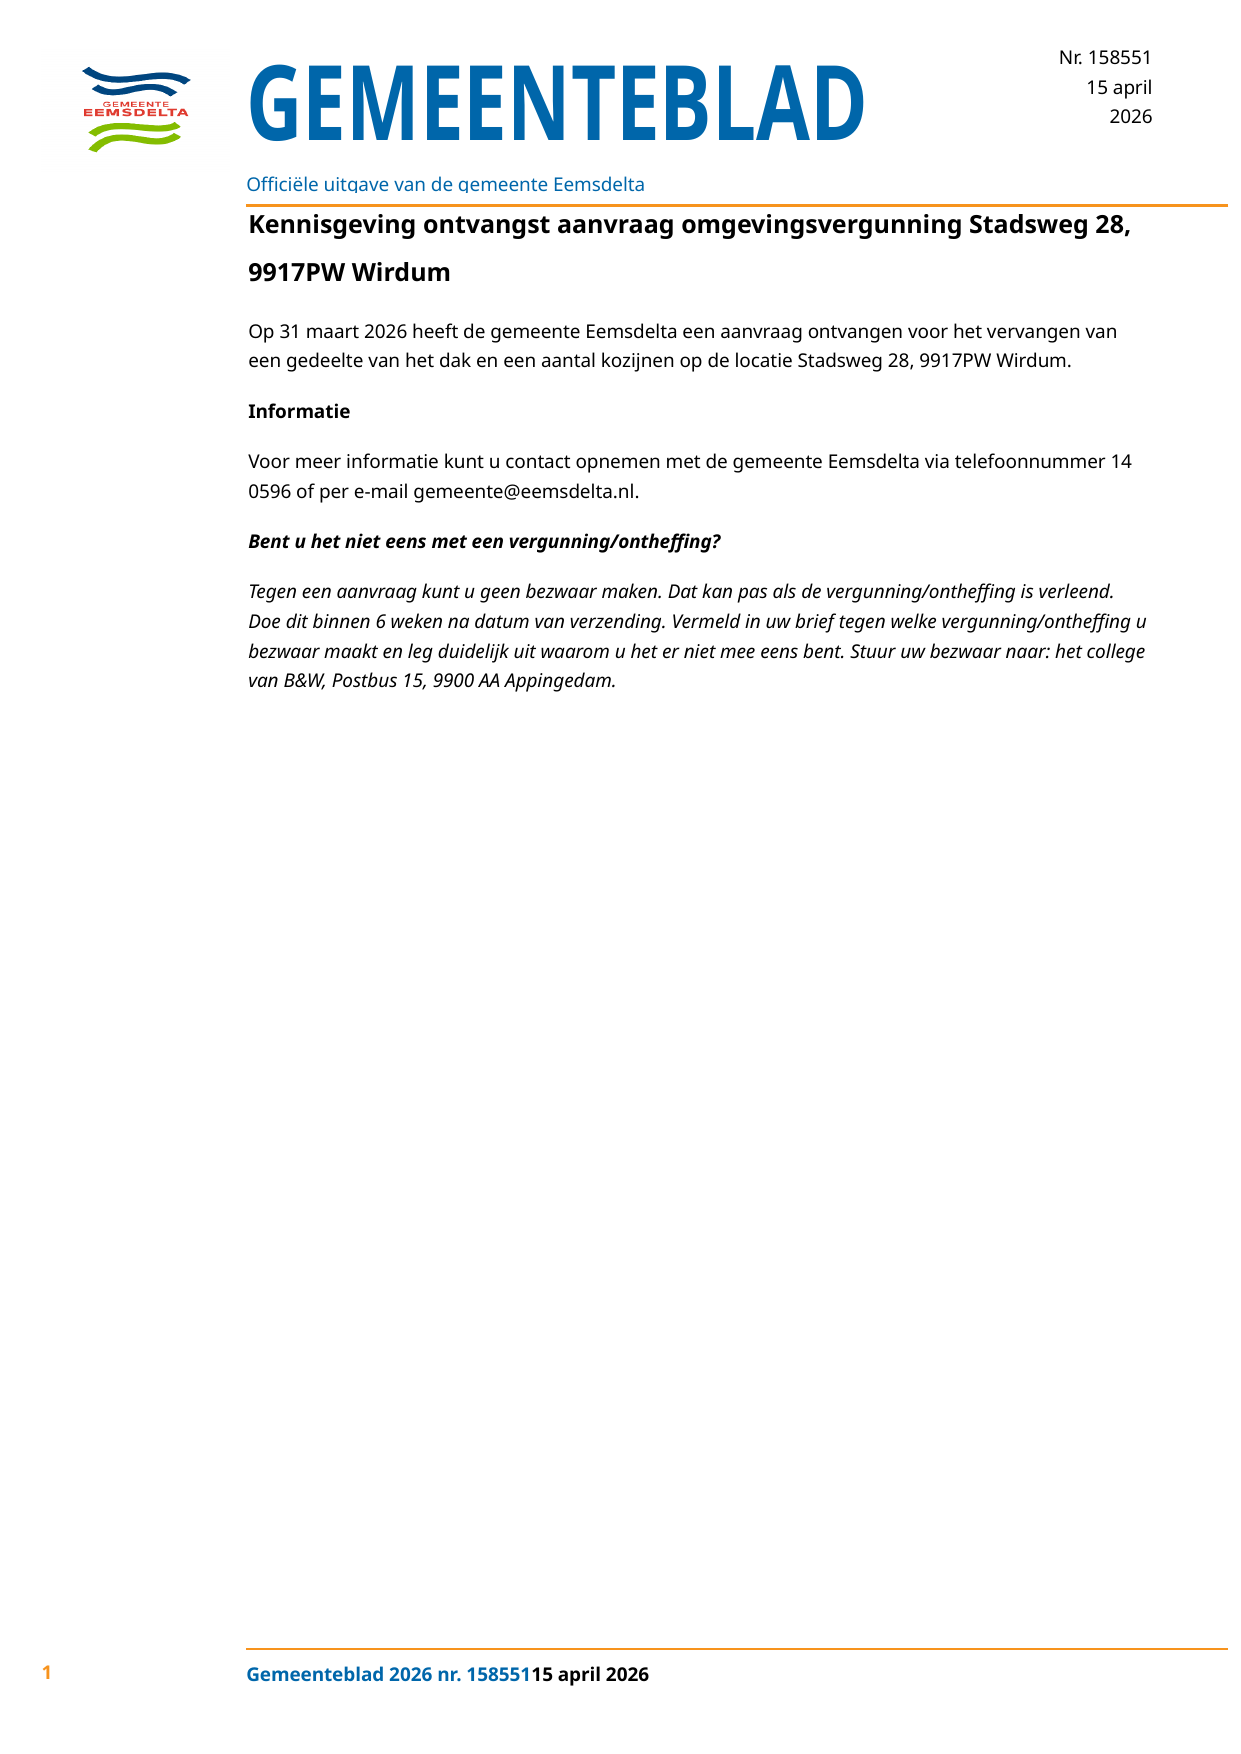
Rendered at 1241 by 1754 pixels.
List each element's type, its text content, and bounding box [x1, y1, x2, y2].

text Tegen een aanvraag kunt u geen bezwaar maken. Dat kan pas als de vergunning/ontheffing is verleend. Doe dit binnen 6 weken na datum van verzending. Vermeld in uw brief tegen welke vergunning/ontheffing u bezwaar maakt en leg duidelijk uit waarom u het er niet mee eens bent. Stuur uw bezwaar naar: het college van B&W, Postbus 15, 9900 AA Appingedam. [248, 579, 1152, 693]
text Voor meer informatie kunt u contact opnemen met de gemeente Eemsdelta via telefoonnummer 14 0596 of per e-mail gemeente@eemsdelta.nl. [248, 448, 1152, 504]
text Kennisgeving ontvangst aanvraag omgevingsvergunning Stadsweg 28, 9917PW Wirdum [248, 207, 1152, 288]
text Informatie [248, 398, 1152, 424]
text Bent u het niet eens met een vergunning/ontheffing? [248, 528, 1152, 554]
text Op 31 maart 2026 heeft de gemeente Eemsdelta een aanvraag ontvangen voor het vervangen van een gedeelte van het dak en een aantal kozijnen op de locatie Stadsweg 28, 9917PW Wirdum. [248, 318, 1152, 373]
picture [41, 47, 231, 172]
